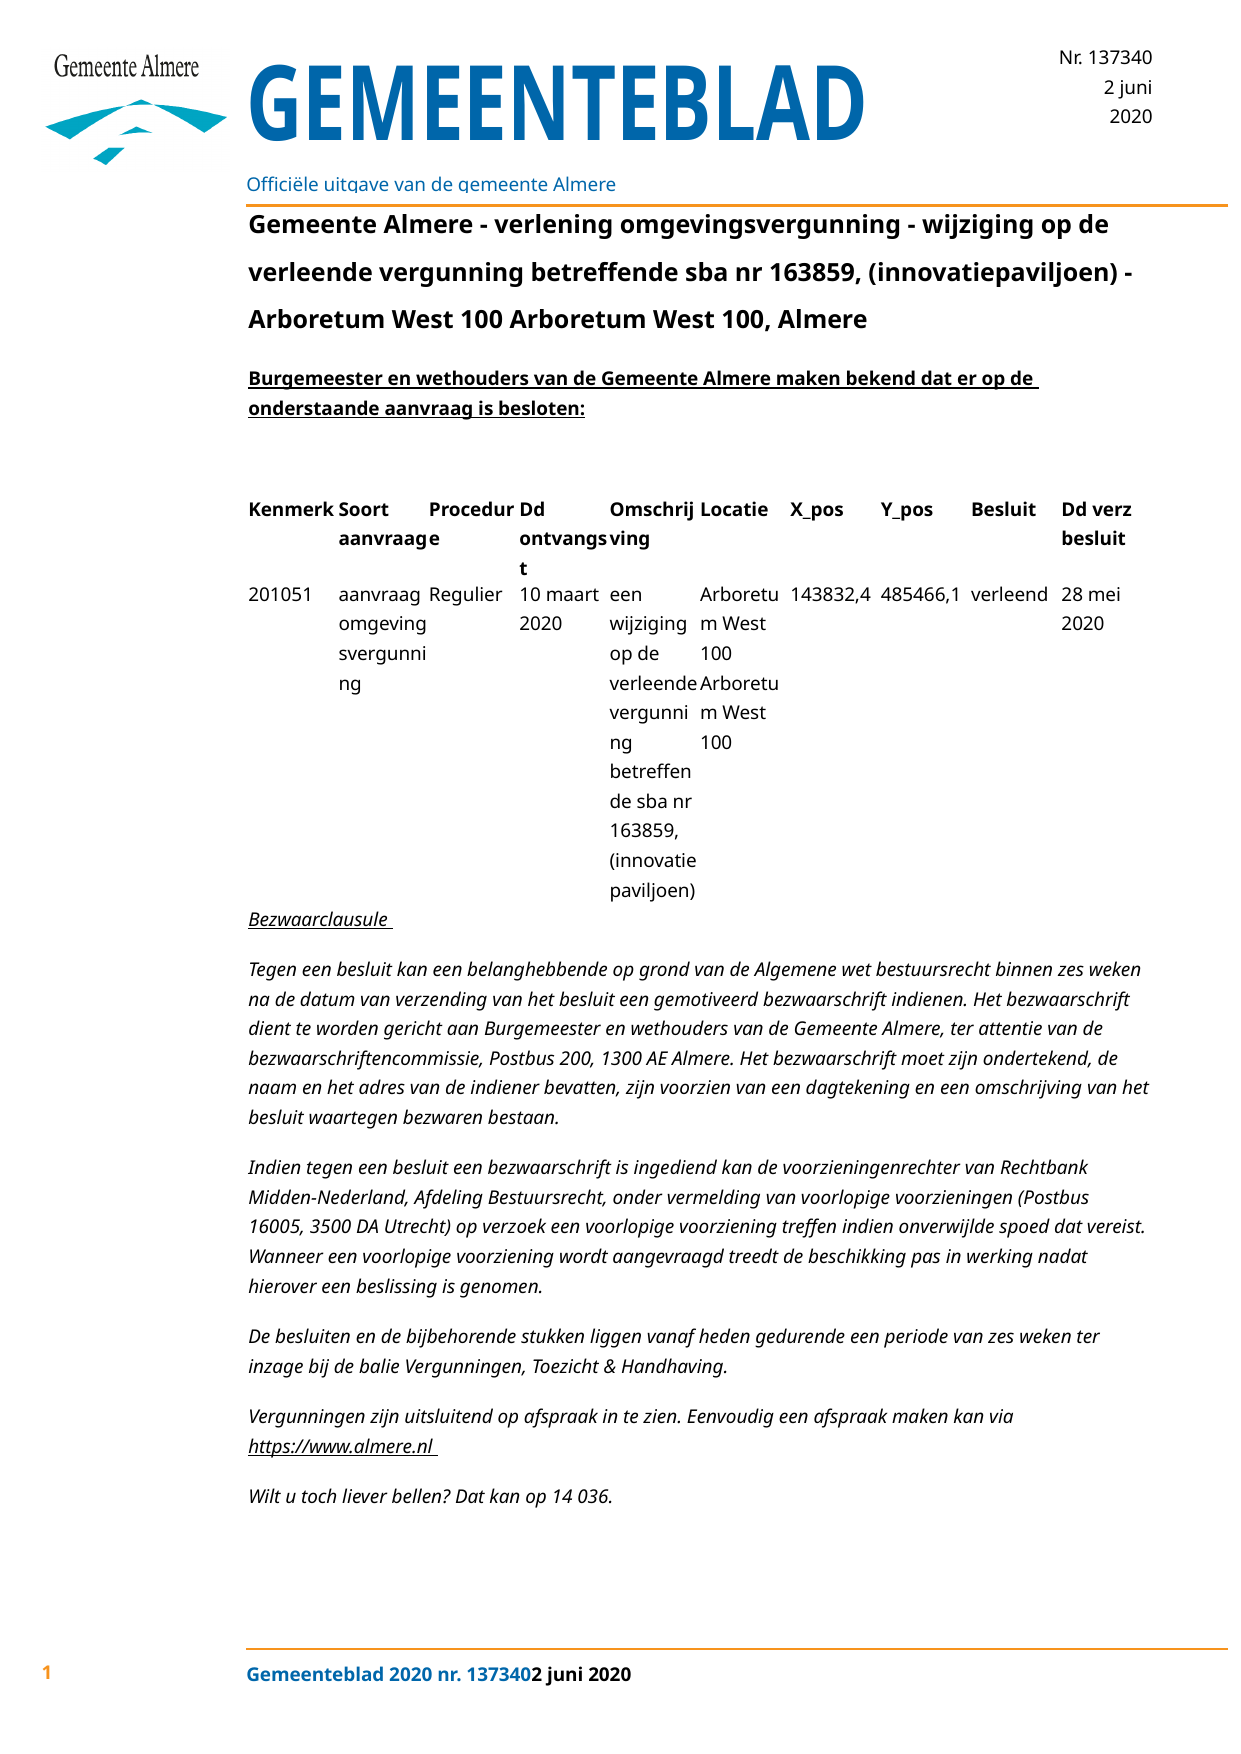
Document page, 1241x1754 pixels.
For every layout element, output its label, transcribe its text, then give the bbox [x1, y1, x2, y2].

text Bezwaarclausule [248, 906, 1152, 931]
table_header Dd verz besluit [1061, 496, 1152, 581]
table_header Omschrijving [609, 496, 700, 581]
table_cell 143832,4 [790, 581, 881, 902]
table_header Procedure [429, 496, 519, 581]
table_cell 28 mei 2020 [1061, 581, 1152, 902]
table_cell een wijziging op de verleende vergunning betreffende sba nr 163859, (innovatiepaviljoen) [609, 581, 700, 902]
table_cell 10 maart 2020 [519, 581, 609, 902]
table_cell aanvraag omgevingsvergunning [338, 581, 429, 902]
text Indien tegen een besluit een bezwaarschrift is ingediend kan de voorzieningenrechter van Rechtbank Midden-Nederland, Afdeling Bestuursrecht, onder vermelding van voorlopige voorzieningen (Postbus 16005, 3500 DA Utrecht) op verzoek een voorlopige voorziening treffen indien onverwijlde spoed dat vereist. Wanneer een voorlopige voorziening wordt aangevraagd treedt de beschikking pas in werking nadat hierover een beslissing is genomen. [248, 1154, 1152, 1298]
table_cell Regulier [429, 581, 519, 902]
text Tegen een besluit kan een belanghebbende op grond van de Algemene wet bestuursrecht binnen zes weken na de datum van verzending van het besluit een gemotiveerd bezwaarschrift indienen. Het bezwaarschrift dient te worden gericht aan Burgemeester en wethouders van de Gemeente Almere, ter attentie van de bezwaarschriftencommissie, Postbus 200, 1300 AE Almere. Het bezwaarschrift moet zijn ondertekend, de naam en het adres van de indiener bevatten, zijn voorzien van een dagtekening en een omschrijving van het besluit waartegen bezwaren bestaan. [248, 956, 1152, 1130]
table_cell 201051 [248, 581, 338, 902]
table_cell verleend [971, 581, 1061, 902]
text Vergunningen zijn uitsluitend op afspraak in te zien. Eenvoudig een afspraak maken kan via https://www.almere.nl [248, 1403, 1152, 1458]
text Wilt u toch liever bellen? Dat kan op 14 036. [248, 1483, 1152, 1509]
text Gemeente Almere - verlening omgevingsvergunning - wijziging op de verleende vergunning betreffende sba nr 163859, (innovatiepaviljoen) - Arboretum West 100 Arboretum West 100, Almere [248, 207, 1152, 336]
table_header Y_pos [881, 496, 971, 581]
text De besluiten en de bijbehorende stukken liggen vanaf heden gedurende een periode van zes weken ter inzage bij de balie Vergunningen, Toezicht & Handhaving. [248, 1323, 1152, 1378]
table_cell 485466,1 [881, 581, 971, 902]
table_header Kenmerk [248, 496, 338, 581]
text Burgemeester en wethouders van de Gemeente Almere maken bekend dat er op de onderstaande aanvraag is besloten: [248, 366, 1152, 421]
table_header Besluit [971, 496, 1061, 581]
table_header Locatie [700, 496, 790, 581]
table_header X_pos [790, 496, 881, 581]
table_header Dd ontvangst [519, 496, 609, 581]
table_cell Arboretum West 100 Arboretum West 100 [700, 581, 790, 902]
table_header Soort aanvraag [338, 496, 429, 581]
picture [41, 47, 231, 172]
